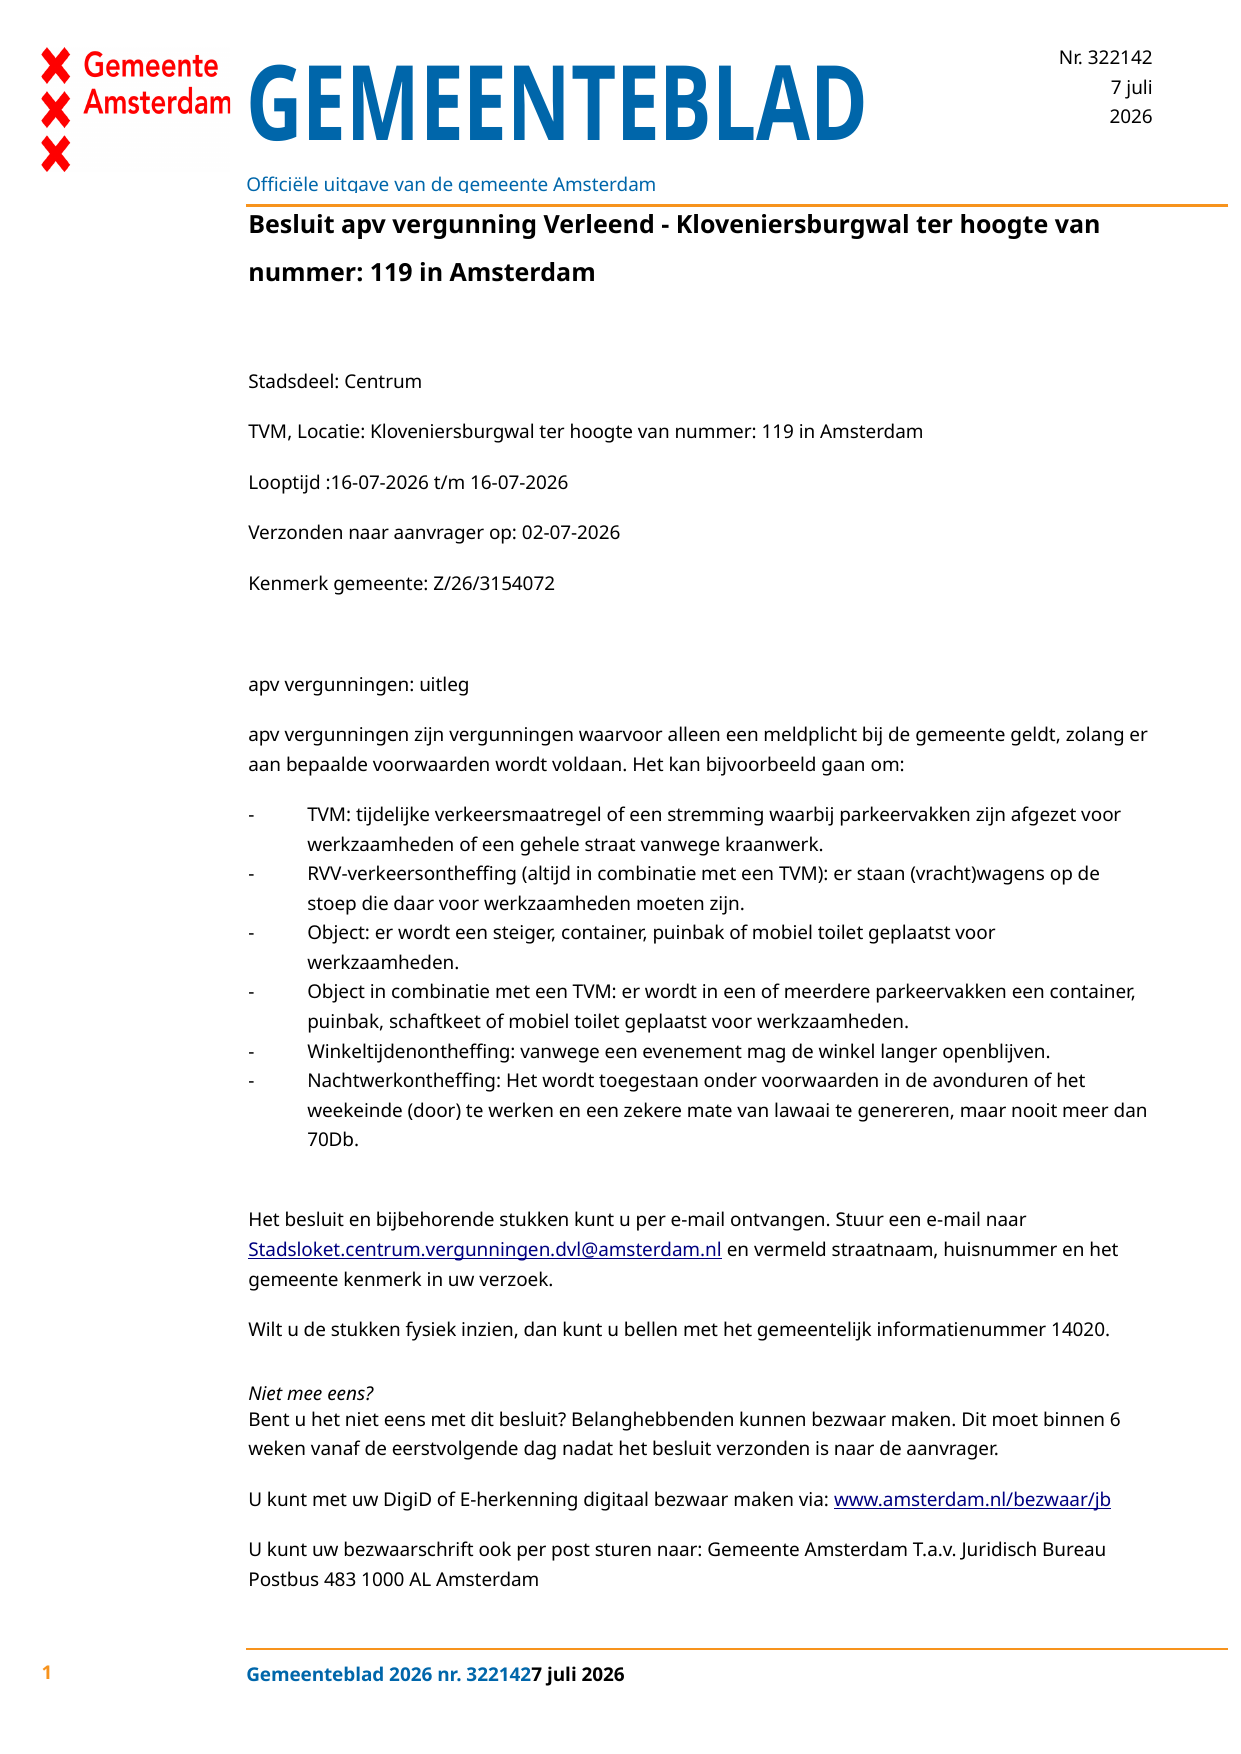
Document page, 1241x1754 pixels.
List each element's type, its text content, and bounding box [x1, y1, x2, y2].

list TVM: tijdelijke verkeersmaatregel of een stremming waarbij parkeervakken zijn afgezet voor werkzaamheden of een gehele straat vanwege kraanwerk. [248, 801, 1152, 857]
text TVM, Locatie: Kloveniersburgwal ter hoogte van nummer: 119 in Amsterdam [248, 419, 1152, 444]
text Het besluit en bijbehorende stukken kunt u per e-mail ontvangen. Stuur een e-mail naar Stadsloket.centrum.vergunningen.dvl@amsterdam.nl en vermeld straatnaam, huisnummer en het gemeente kenmerk in uw verzoek. [248, 1207, 1152, 1292]
text U kunt met uw DigiD of E-herkenning digitaal bezwaar maken via: www.amsterdam.nl/bezwaar/jb [248, 1486, 1152, 1512]
list Object in combinatie met een TVM: er wordt in een of meerdere parkeervakken een container, puinbak, schaftkeet of mobiel toilet geplaatst voor werkzaamheden. [248, 979, 1152, 1034]
text Besluit apv vergunning Verleend - Kloveniersburgwal ter hoogte van nummer: 119 in Amsterdam [248, 207, 1152, 288]
list Winkeltijdenontheffing: vanwege een evenement mag de winkel langer openblijven. [248, 1038, 1152, 1064]
picture [41, 47, 231, 172]
list Object: er wordt een steiger, container, puinbak of mobiel toilet geplaatst voor werkzaamheden. [248, 919, 1152, 975]
text Niet mee eens? [248, 1380, 1152, 1406]
list RVV-verkeersontheffing (altijd in combinatie met een TVM): er staan (vracht)wagens op de stoep die daar voor werkzaamheden moeten zijn. [248, 860, 1152, 916]
text Stadsdeel: Centrum [248, 368, 1152, 394]
text Looptijd :16-07-2026 t/m 16-07-2026 [248, 469, 1152, 495]
text apv vergunningen: uitleg [248, 671, 1152, 697]
text Verzonden naar aanvrager op: 02-07-2026 [248, 519, 1152, 545]
text apv vergunningen zijn vergunningen waarvoor alleen een meldplicht bij de gemeente geldt, zolang er aan bepaalde voorwaarden wordt voldaan. Het kan bijvoorbeeld gaan om: [248, 721, 1152, 777]
text U kunt uw bezwaarschrift ook per post sturen naar: Gemeente Amsterdam T.a.v. Juridisch Bureau Postbus 483 1000 AL Amsterdam [248, 1536, 1152, 1592]
text Bent u het niet eens met dit besluit? Belanghebbenden kunnen bezwaar maken. Dit moet binnen 6 weken vanaf de eerstvolgende dag nadat het besluit verzonden is naar de aanvrager. [248, 1406, 1152, 1461]
text Kenmerk gemeente: Z/26/3154072 [248, 570, 1152, 596]
list Nachtwerkontheffing: Het wordt toegestaan onder voorwaarden in de avonduren of het weekeinde (door) te werken en een zekere mate van lawaai te genereren, maar nooit meer dan 70Db. [248, 1067, 1152, 1152]
text Wilt u de stukken fysiek inzien, dan kunt u bellen met het gemeentelijk informatienummer 14020. [248, 1316, 1152, 1342]
